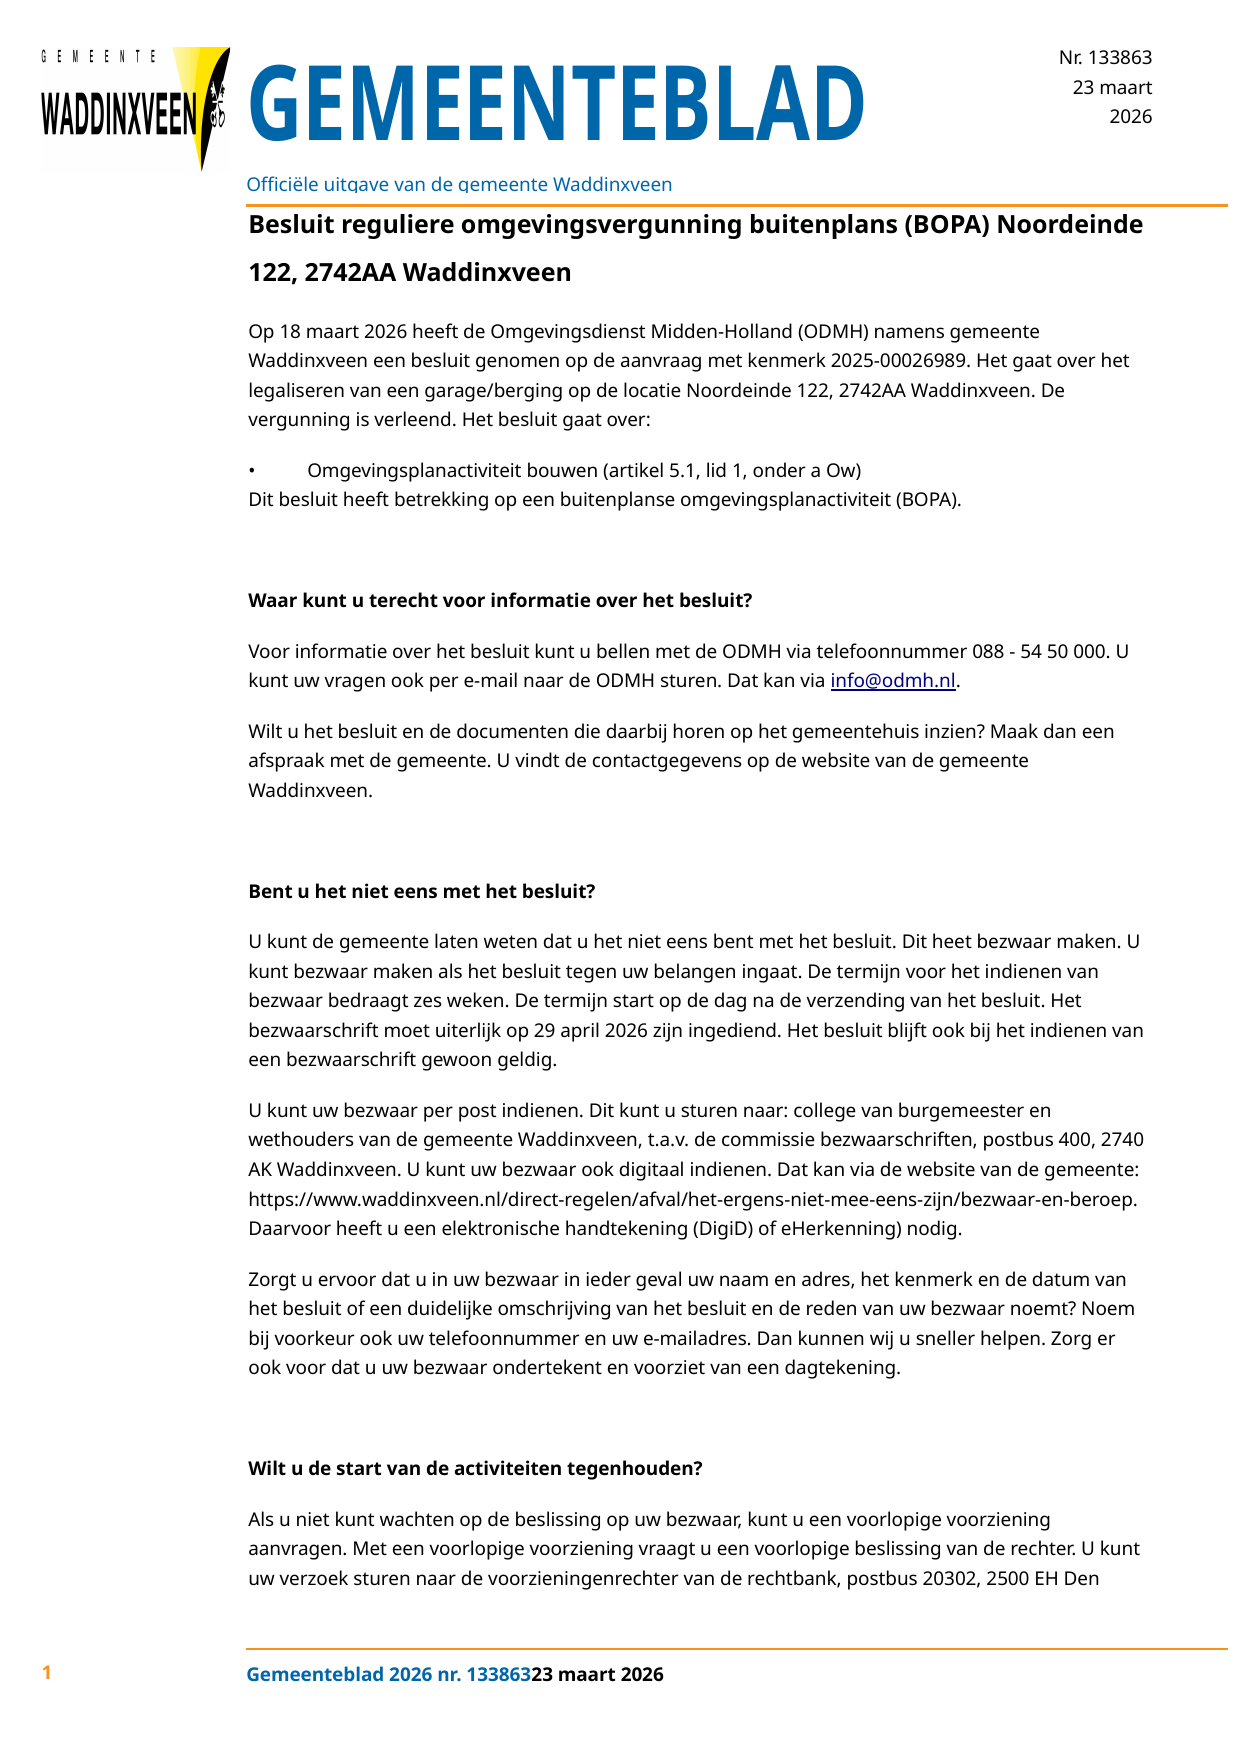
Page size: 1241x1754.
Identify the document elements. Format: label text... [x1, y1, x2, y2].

picture [41, 47, 231, 172]
text Bent u het niet eens met het besluit? [248, 878, 1152, 904]
text U kunt de gemeente laten weten dat u het niet eens bent met het besluit. Dit heet bezwaar maken. U kunt bezwaar maken als het besluit tegen uw belangen ingaat. De termijn voor het indienen van bezwaar bedraagt zes weken. De termijn start op de dag na de verzending van het besluit. Het bezwaarschrift moet uiterlijk op 29 april 2026 zijn ingediend. Het besluit blijft ook bij het indienen van een bezwaarschrift gewoon geldig. [248, 928, 1152, 1072]
text Op 18 maart 2026 heeft de Omgevingsdienst Midden-Holland (ODMH) namens gemeente Waddinxveen een besluit genomen op de aanvraag met kenmerk 2025-00026989. Het gaat over het legaliseren van een garage/berging op de locatie Noordeinde 122, 2742AA Waddinxveen. De vergunning is verleend. Het besluit gaat over: [248, 318, 1152, 432]
text Als u niet kunt wachten op de beslissing op uw bezwaar, kunt u een voorlopige voorziening aanvragen. Met een voorlopige voorziening vraagt u een voorlopige beslissing van de rechter. U kunt uw verzoek sturen naar de voorzieningenrechter van de rechtbank, postbus 20302, 2500 EH Den [248, 1506, 1152, 1591]
text Besluit reguliere omgevingsvergunning buitenplans (BOPA) Noordeinde 122, 2742AA Waddinxveen [248, 207, 1152, 288]
text U kunt uw bezwaar per post indienen. Dit kunt u sturen naar: college van burgemeester en wethouders van de gemeente Waddinxveen, t.a.v. de commissie bezwaarschriften, postbus 400, 2740 AK Waddinxveen. U kunt uw bezwaar ook digitaal indienen. Dat kan via de website van de gemeente: https://www.waddinxveen.nl/direct-regelen/afval/het-ergens-niet-mee-eens-zijn/bezwaar-en-beroep. Daarvoor heeft u een elektronische handtekening (DigiD) of eHerkenning) nodig. [248, 1097, 1152, 1241]
text Voor informatie over het besluit kunt u bellen met de ODMH via telefoonnummer 088 - 54 50 000. U kunt uw vragen ook per e-mail naar de ODMH sturen. Dat kan via info@odmh.nl. [248, 638, 1152, 693]
text Waar kunt u terecht voor informatie over het besluit? [248, 587, 1152, 613]
text Wilt u de start van de activiteiten tegenhouden? [248, 1455, 1152, 1481]
list Omgevingsplanactiviteit bouwen (artikel 5.1, lid 1, onder a Ow) [248, 457, 1152, 483]
text Zorgt u ervoor dat u in uw bezwaar in ieder geval uw naam en adres, het kenmerk en de datum van het besluit of een duidelijke omschrijving van het besluit en de reden van uw bezwaar noemt? Noem bij voorkeur ook uw telefoonnummer en uw e-mailadres. Dan kunnen wij u sneller helpen. Zorg er ook voor dat u uw bezwaar ondertekent en voorziet van een dagtekening. [248, 1266, 1152, 1380]
text Dit besluit heeft betrekking op een buitenplanse omgevingsplanactiviteit (BOPA). [248, 487, 1152, 512]
text Wilt u het besluit en de documenten die daarbij horen op het gemeentehuis inzien? Maak dan een afspraak met de gemeente. U vindt de contactgegevens op de website van de gemeente Waddinxveen. [248, 718, 1152, 803]
